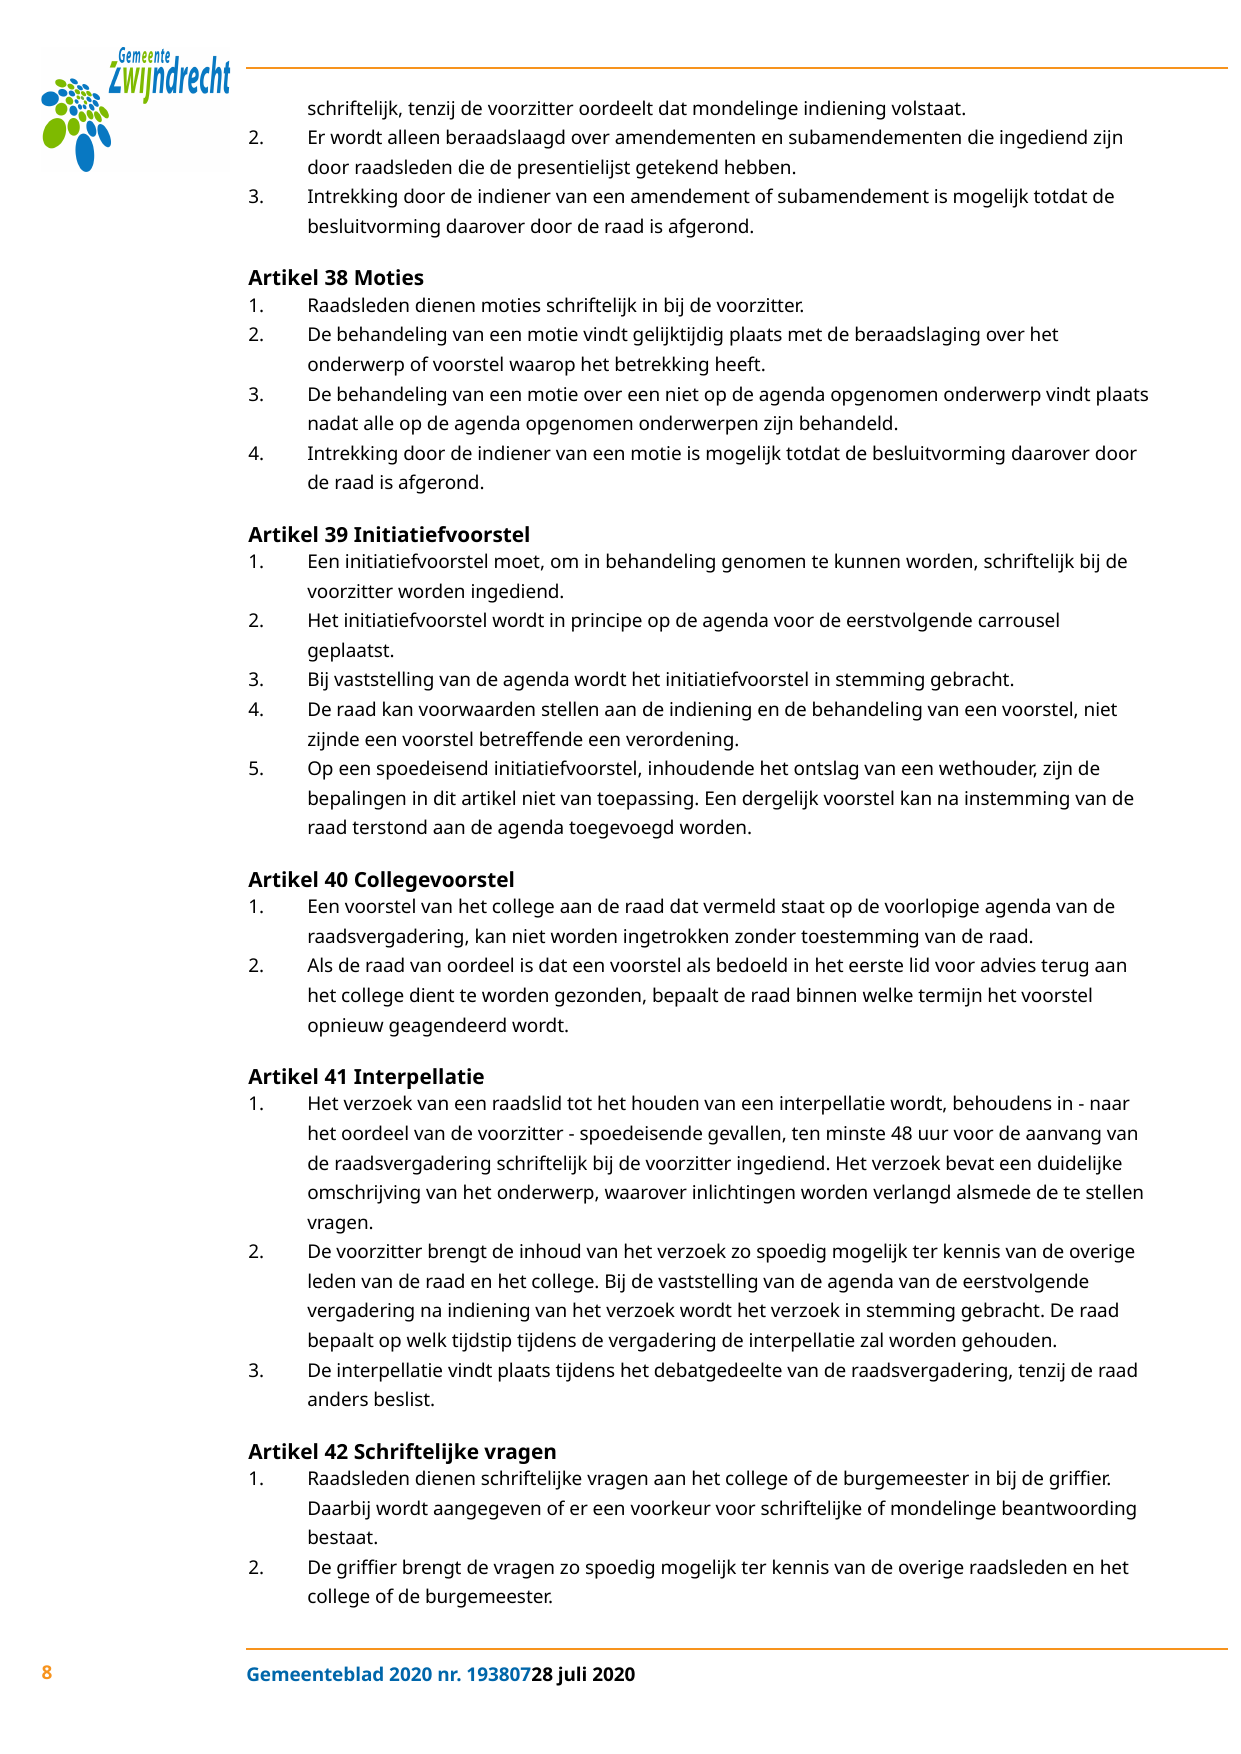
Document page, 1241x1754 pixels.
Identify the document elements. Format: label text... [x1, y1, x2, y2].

list De griffier brengt de vragen zo spoedig mogelijk ter kennis van de overige raadsleden en het college of de burgemeester. [248, 1554, 1152, 1609]
list Als de raad van oordeel is dat een voorstel als bedoeld in het eerste lid voor advies terug aan het college dient te worden gezonden, bepaalt de raad binnen welke termijn het voorstel opnieuw geagendeerd wordt. [248, 953, 1152, 1037]
list Raadsleden dienen schriftelijke vragen aan het college of de burgemeester in bij de griffier. Daarbij wordt aangegeven of er een voorkeur voor schriftelijke of mondelinge beantwoording bestaat. [248, 1465, 1152, 1550]
list Intrekking door de indiener van een amendement of subamendement is mogelijk totdat de besluitvorming daarover door de raad is afgerond. [248, 183, 1152, 239]
list Raadsleden dienen moties schriftelijk in bij de voorzitter. [248, 292, 1152, 318]
list Een initiatiefvoorstel moet, om in behandeling genomen te kunnen worden, schriftelijk bij de voorzitter worden ingediend. [248, 548, 1152, 604]
list De interpellatie vindt plaats tijdens het debatgedeelte van de raadsvergadering, tenzij de raad anders beslist. [248, 1357, 1152, 1412]
text Artikel 41 Interpellatie [248, 1062, 1152, 1091]
text Artikel 38 Moties [248, 263, 1152, 292]
picture [41, 47, 231, 172]
list De behandeling van een motie over een niet op de agenda opgenomen onderwerp vindt plaats nadat alle op de agenda opgenomen onderwerpen zijn behandeld. [248, 381, 1152, 436]
list Intrekking door de indiener van een motie is mogelijk totdat de besluitvorming daarover door de raad is afgerond. [248, 440, 1152, 495]
text Artikel 39 Initiatiefvoorstel [248, 520, 1152, 548]
list Het verzoek van een raadslid tot het houden van een interpellatie wordt, behoudens in - naar het oordeel van de voorzitter - spoedeisende gevallen, ten minste 48 uur voor de aanvang van de raadsvergadering schriftelijk bij de voorzitter ingediend. Het verzoek bevat een duidelijke omschrijving van het onderwerp, waarover inlichtingen worden verlangd alsmede de te stellen vragen. [248, 1091, 1152, 1235]
list schriftelijk, tenzij de voorzitter oordeelt dat mondelinge indiening volstaat. [248, 95, 1152, 121]
list De voorzitter brengt de inhoud van het verzoek zo spoedig mogelijk ter kennis van de overige leden van de raad en het college. Bij de vaststelling van de agenda van de eerstvolgende vergadering na indiening van het verzoek wordt het verzoek in stemming gebracht. De raad bepaalt op welk tijdstip tijdens de vergadering de interpellatie zal worden gehouden. [248, 1238, 1152, 1353]
list Er wordt alleen beraadslaagd over amendementen en subamendementen die ingediend zijn door raadsleden die de presentielijst getekend hebben. [248, 124, 1152, 180]
list Het initiatiefvoorstel wordt in principe op de agenda voor de eerstvolgende carrousel geplaatst. [248, 607, 1152, 663]
list De raad kan voorwaarden stellen aan de indiening en de behandeling van een voorstel, niet zijnde een voorstel betreffende een verordening. [248, 696, 1152, 752]
list De behandeling van een motie vindt gelijktijdig plaats met de beraadslaging over het onderwerp of voorstel waarop het betrekking heeft. [248, 322, 1152, 377]
list Op een spoedeisend initiatiefvoorstel, inhoudende het ontslag van een wethouder, zijn de bepalingen in dit artikel niet van toepassing. Een dergelijk voorstel kan na instemming van de raad terstond aan de agenda toegevoegd worden. [248, 755, 1152, 840]
list Bij vaststelling van de agenda wordt het initiatiefvoorstel in stemming gebracht. [248, 667, 1152, 692]
list Een voorstel van het college aan de raad dat vermeld staat op de voorlopige agenda van de raadsvergadering, kan niet worden ingetrokken zonder toestemming van de raad. [248, 893, 1152, 949]
text Artikel 40 Collegevoorstel [248, 865, 1152, 893]
text Artikel 42 Schriftelijke vragen [248, 1437, 1152, 1465]
